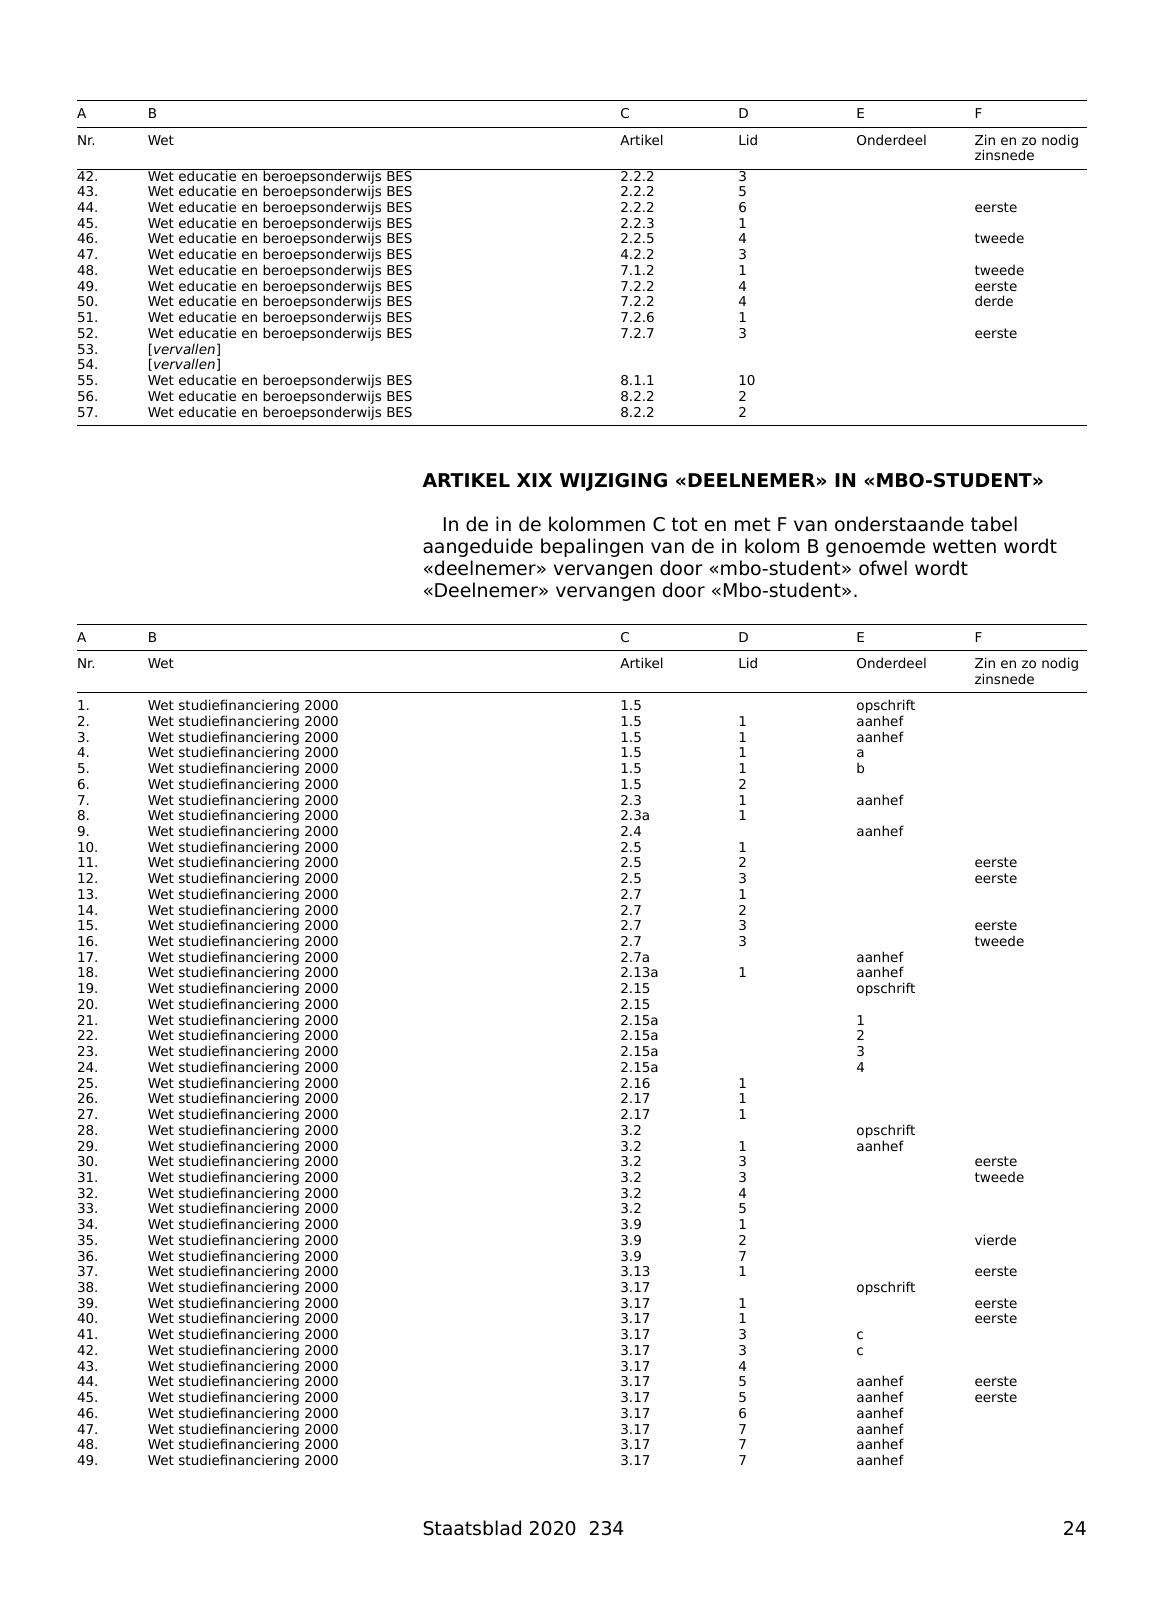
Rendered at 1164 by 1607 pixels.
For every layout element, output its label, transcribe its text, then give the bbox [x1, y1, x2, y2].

table_cell Wet educatie en beroepsonderwijs BES [142, 184, 614, 200]
table_cell [850, 1249, 968, 1264]
table_cell 1 [732, 1091, 850, 1107]
table_cell 4 [732, 1186, 850, 1201]
table_cell 10 [732, 373, 850, 389]
table_cell 3 [732, 934, 850, 949]
table_cell [969, 1091, 1087, 1107]
table_cell 29. [77, 1138, 142, 1154]
table_cell [850, 934, 968, 949]
table_cell 8.1.1 [614, 373, 732, 389]
table_cell Artikel [614, 651, 732, 692]
table_cell 3.2 [614, 1123, 732, 1138]
table_cell 1 [732, 965, 850, 981]
table_cell 1 [732, 263, 850, 278]
table_cell [850, 1311, 968, 1327]
table_cell 3.9 [614, 1249, 732, 1264]
table_cell Wet studiefinanciering 2000 [142, 903, 614, 918]
table_cell 47. [77, 1421, 142, 1437]
table_cell 3.2 [614, 1138, 732, 1154]
table_cell 44. [77, 200, 142, 216]
table_cell 25. [77, 1075, 142, 1091]
table_cell 23. [77, 1044, 142, 1060]
table_cell 20. [77, 997, 142, 1012]
table_cell 1 [732, 840, 850, 855]
table_cell Wet educatie en beroepsonderwijs BES [142, 389, 614, 404]
table_cell 18. [77, 965, 142, 981]
table_cell [732, 357, 850, 373]
table_cell 44. [77, 1374, 142, 1390]
table_cell 39. [77, 1296, 142, 1311]
table_cell [969, 824, 1087, 839]
table_cell 49. [77, 279, 142, 294]
table_cell 3.17 [614, 1359, 732, 1374]
table_cell 5 [732, 184, 850, 200]
table_cell 9. [77, 824, 142, 839]
table_cell Wet studiefinanciering 2000 [142, 1170, 614, 1186]
table_cell 17. [77, 950, 142, 965]
table_cell 1 [732, 808, 850, 824]
table_cell 15. [77, 918, 142, 934]
table_cell 2.15a [614, 1044, 732, 1060]
table_cell aanhef [850, 1390, 968, 1406]
table_cell 6. [77, 777, 142, 792]
table_cell 57. [77, 404, 142, 425]
table_cell Wet studiefinanciering 2000 [142, 1075, 614, 1091]
table_cell vierde [969, 1233, 1087, 1248]
table_cell Wet educatie en beroepsonderwijs BES [142, 247, 614, 263]
table_cell 3.17 [614, 1390, 732, 1406]
table_cell 2.2.2 [614, 200, 732, 216]
table_cell 56. [77, 389, 142, 404]
table_cell 28. [77, 1123, 142, 1138]
table_cell 33. [77, 1201, 142, 1217]
table_cell 3.17 [614, 1406, 732, 1421]
table_cell 3 [732, 1170, 850, 1186]
table_cell eerste [969, 918, 1087, 934]
table_header B [142, 101, 614, 127]
table_cell [850, 263, 968, 278]
table_header A [77, 625, 142, 650]
table_cell [969, 1107, 1087, 1123]
table_cell Wet studiefinanciering 2000 [142, 761, 614, 777]
table_cell 2.15a [614, 1013, 732, 1028]
table_cell 12. [77, 871, 142, 887]
table_cell [969, 1343, 1087, 1358]
table_cell [969, 1060, 1087, 1075]
table_cell Wet studiefinanciering 2000 [142, 840, 614, 855]
table_header E [850, 625, 968, 650]
table_cell 1 [732, 887, 850, 902]
table_cell 3 [732, 1327, 850, 1343]
table_cell Wet studiefinanciering 2000 [142, 1233, 614, 1248]
table_cell 1 [732, 1264, 850, 1280]
table_cell 5 [732, 1390, 850, 1406]
table_cell b [850, 761, 968, 777]
table_cell [850, 184, 968, 200]
table_cell 2. [77, 714, 142, 729]
table_cell aanhef [850, 1374, 968, 1390]
table_cell [850, 341, 968, 357]
table_cell 6 [732, 1406, 850, 1421]
table_cell 3.2 [614, 1154, 732, 1170]
table_cell Wet educatie en beroepsonderwijs BES [142, 404, 614, 425]
table_cell eerste [969, 855, 1087, 871]
table_cell 45. [77, 1390, 142, 1406]
table_cell eerste [969, 200, 1087, 216]
table_cell Wet studiefinanciering 2000 [142, 1453, 614, 1469]
table_cell [969, 981, 1087, 997]
table_cell Wet studiefinanciering 2000 [142, 918, 614, 934]
table_cell 38. [77, 1280, 142, 1296]
table_cell 2.2.2 [614, 184, 732, 200]
table_cell Wet educatie en beroepsonderwijs BES [142, 200, 614, 216]
table_cell [732, 997, 850, 1012]
table_cell Wet studiefinanciering 2000 [142, 1390, 614, 1406]
table_cell 4.2.2 [614, 247, 732, 263]
table_cell 3 [732, 326, 850, 341]
table_cell 2.5 [614, 855, 732, 871]
table_cell 31. [77, 1170, 142, 1186]
table_cell 1 [732, 761, 850, 777]
table_cell 51. [77, 310, 142, 326]
table_cell [850, 1296, 968, 1311]
table_cell Wet studiefinanciering 2000 [142, 792, 614, 808]
table_cell [850, 1091, 968, 1107]
table_cell [969, 997, 1087, 1012]
table_cell 3 [732, 1154, 850, 1170]
table_cell 1 [732, 1075, 850, 1091]
table_cell Wet educatie en beroepsonderwijs BES [142, 170, 614, 184]
table_cell [614, 341, 732, 357]
table_cell Wet studiefinanciering 2000 [142, 965, 614, 981]
table_cell [969, 404, 1087, 425]
table_cell 2.17 [614, 1091, 732, 1107]
table_cell [969, 887, 1087, 902]
table_cell Wet studiefinanciering 2000 [142, 934, 614, 949]
table_cell 2.2.2 [614, 170, 732, 184]
table_cell 2.3 [614, 792, 732, 808]
table_cell [969, 389, 1087, 404]
table_cell 2 [732, 1233, 850, 1248]
table_cell 49. [77, 1453, 142, 1469]
table_cell [969, 1406, 1087, 1421]
table_cell aanhef [850, 1138, 968, 1154]
table_cell Wet studiefinanciering 2000 [142, 1013, 614, 1028]
table_cell [850, 216, 968, 231]
table_cell [969, 310, 1087, 326]
table_cell [850, 1107, 968, 1123]
table_cell eerste [969, 1311, 1087, 1327]
table_cell 7.1.2 [614, 263, 732, 278]
table_cell Artikel [614, 128, 732, 168]
table_cell 3 [732, 170, 850, 184]
table_cell 7.2.6 [614, 310, 732, 326]
table_header F [969, 101, 1087, 127]
table_cell 26. [77, 1091, 142, 1107]
table_cell 2 [850, 1028, 968, 1044]
table_cell 40. [77, 1311, 142, 1327]
table_cell tweede [969, 231, 1087, 247]
table_cell [969, 729, 1087, 745]
table_cell [969, 341, 1087, 357]
table_cell 1.5 [614, 777, 732, 792]
table_cell 8.2.2 [614, 404, 732, 425]
table_cell [850, 326, 968, 341]
table_cell [850, 1075, 968, 1091]
table_cell 32. [77, 1186, 142, 1201]
table_header A [77, 101, 142, 127]
table_cell 48. [77, 1437, 142, 1453]
table_cell a [850, 745, 968, 761]
table_cell 34. [77, 1217, 142, 1233]
table_cell [732, 981, 850, 997]
table_cell [969, 357, 1087, 373]
table_cell 5. [77, 761, 142, 777]
table_cell [732, 1060, 850, 1075]
table_cell opschrift [850, 693, 968, 714]
text In de in de kolommen C tot en met F van onderstaande tabel aangeduide bepalingen van de in kolom B genoemde wetten wordt «deelnemer» vervangen door «mbo-student» ofwel wordt «Deelnemer» vervangen door «Mbo-student». [422, 514, 1087, 602]
table_cell 3.13 [614, 1264, 732, 1280]
table_cell [969, 1201, 1087, 1217]
table_cell Wet studiefinanciering 2000 [142, 997, 614, 1012]
table_cell 42. [77, 1343, 142, 1358]
table_cell Zin en zo nodig zinsnede [969, 651, 1087, 692]
table_cell [969, 1138, 1087, 1154]
table_cell [850, 1170, 968, 1186]
table_cell [969, 903, 1087, 918]
table_cell Onderdeel [850, 651, 968, 692]
table_cell 1. [77, 693, 142, 714]
table_cell [969, 840, 1087, 855]
table_cell [969, 808, 1087, 824]
table_cell 3.9 [614, 1217, 732, 1233]
table_cell 1 [732, 1296, 850, 1311]
table_cell 7.2.7 [614, 326, 732, 341]
table_cell 1.5 [614, 745, 732, 761]
table_cell Wet educatie en beroepsonderwijs BES [142, 373, 614, 389]
table_cell aanhef [850, 965, 968, 981]
table_cell 19. [77, 981, 142, 997]
subtitle ARTIKEL XIX WIJZIGING «DEELNEMER» IN «MBO-STUDENT» [422, 470, 1087, 492]
table_cell [969, 170, 1087, 184]
table_cell Wet studiefinanciering 2000 [142, 1249, 614, 1264]
table_cell aanhef [850, 824, 968, 839]
table_cell 7.2.2 [614, 294, 732, 310]
table_cell [969, 1280, 1087, 1296]
table_cell 7.2.2 [614, 279, 732, 294]
table_cell 4 [732, 1359, 850, 1374]
table_cell [969, 1437, 1087, 1453]
table_cell 3.17 [614, 1327, 732, 1343]
table_cell aanhef [850, 1437, 968, 1453]
table_cell eerste [969, 1264, 1087, 1280]
table_cell Wet educatie en beroepsonderwijs BES [142, 263, 614, 278]
table_cell 13. [77, 887, 142, 902]
table_cell [850, 918, 968, 934]
table_cell Wet studiefinanciering 2000 [142, 745, 614, 761]
table_cell Zin en zo nodig zinsnede [969, 128, 1087, 168]
table_cell [850, 1201, 968, 1217]
table_cell Wet studiefinanciering 2000 [142, 1091, 614, 1107]
table_cell 24. [77, 1060, 142, 1075]
table_cell 1 [732, 745, 850, 761]
table_cell Wet studiefinanciering 2000 [142, 887, 614, 902]
table_cell 45. [77, 216, 142, 231]
table_cell [969, 373, 1087, 389]
table_cell 2.15a [614, 1028, 732, 1044]
table_cell 1 [732, 216, 850, 231]
table_cell aanhef [850, 1406, 968, 1421]
table_cell Wet educatie en beroepsonderwijs BES [142, 231, 614, 247]
table_cell [850, 1233, 968, 1248]
table_cell [850, 903, 968, 918]
table_cell [732, 1028, 850, 1044]
table_cell 3.17 [614, 1421, 732, 1437]
table_cell 2.7 [614, 934, 732, 949]
table_cell aanhef [850, 950, 968, 965]
table_cell eerste [969, 279, 1087, 294]
table_cell c [850, 1327, 968, 1343]
table_cell [850, 1359, 968, 1374]
table_cell 3 [732, 918, 850, 934]
table_cell aanhef [850, 729, 968, 745]
table_header D [732, 101, 850, 127]
table_cell c [850, 1343, 968, 1358]
table_cell 2.15 [614, 997, 732, 1012]
table_cell Onderdeel [850, 128, 968, 168]
table_cell Wet studiefinanciering 2000 [142, 1343, 614, 1358]
table_cell Wet educatie en beroepsonderwijs BES [142, 279, 614, 294]
table_cell 3.17 [614, 1280, 732, 1296]
table_cell 10. [77, 840, 142, 855]
table_cell 3.2 [614, 1170, 732, 1186]
table_cell [969, 745, 1087, 761]
table_cell opschrift [850, 981, 968, 997]
table_cell 16. [77, 934, 142, 949]
table_cell 2 [732, 389, 850, 404]
table_cell Wet studiefinanciering 2000 [142, 855, 614, 871]
table_cell 2 [732, 855, 850, 871]
table_cell 2.5 [614, 871, 732, 887]
table_cell aanhef [850, 1421, 968, 1437]
table_cell 1.5 [614, 729, 732, 745]
table_cell Wet studiefinanciering 2000 [142, 950, 614, 965]
table_cell [732, 1013, 850, 1028]
table_cell 4 [850, 1060, 968, 1075]
table_cell Wet studiefinanciering 2000 [142, 1138, 614, 1154]
table_cell Nr. [77, 128, 142, 168]
table_cell 4 [732, 279, 850, 294]
table_cell tweede [969, 1170, 1087, 1186]
table_cell 3.2 [614, 1201, 732, 1217]
table_cell [850, 389, 968, 404]
table_cell 43. [77, 184, 142, 200]
table_cell 1.5 [614, 693, 732, 714]
table_cell Wet studiefinanciering 2000 [142, 1028, 614, 1044]
table_cell [850, 310, 968, 326]
table_cell [969, 965, 1087, 981]
table_cell 30. [77, 1154, 142, 1170]
table_cell 2.5 [614, 840, 732, 855]
table_cell [732, 693, 850, 714]
table_cell [850, 808, 968, 824]
table_cell eerste [969, 1390, 1087, 1406]
table_cell aanhef [850, 792, 968, 808]
table_header B [142, 625, 614, 650]
table_cell 54. [77, 357, 142, 373]
table_cell 2.2.5 [614, 231, 732, 247]
table_cell Wet studiefinanciering 2000 [142, 1123, 614, 1138]
table_cell Wet educatie en beroepsonderwijs BES [142, 294, 614, 310]
table_cell 11. [77, 855, 142, 871]
table_cell 21. [77, 1013, 142, 1028]
table_cell 3.17 [614, 1437, 732, 1453]
table_cell 35. [77, 1233, 142, 1248]
table_cell Wet studiefinanciering 2000 [142, 1217, 614, 1233]
table_cell [850, 1217, 968, 1233]
table_cell 2 [732, 777, 850, 792]
table_cell 5 [732, 1201, 850, 1217]
table_cell 47. [77, 247, 142, 263]
table_cell eerste [969, 1296, 1087, 1311]
table_cell 7 [732, 1249, 850, 1264]
table_cell [969, 792, 1087, 808]
table_cell 55. [77, 373, 142, 389]
table_cell tweede [969, 263, 1087, 278]
table_cell 3. [77, 729, 142, 745]
table_cell 48. [77, 263, 142, 278]
table_cell Wet studiefinanciering 2000 [142, 1154, 614, 1170]
table_cell 2.7 [614, 903, 732, 918]
table_cell Wet studiefinanciering 2000 [142, 1374, 614, 1390]
table_cell 36. [77, 1249, 142, 1264]
table_cell 6 [732, 200, 850, 216]
table_cell [969, 761, 1087, 777]
table_cell 2 [732, 404, 850, 425]
table_cell Wet studiefinanciering 2000 [142, 1311, 614, 1327]
table_cell Wet [142, 651, 614, 692]
table_cell 46. [77, 231, 142, 247]
table_cell [732, 1123, 850, 1138]
table_cell Wet educatie en beroepsonderwijs BES [142, 216, 614, 231]
table_cell [850, 887, 968, 902]
table_cell eerste [969, 1154, 1087, 1170]
table_cell Nr. [77, 651, 142, 692]
table_cell [969, 1359, 1087, 1374]
table_cell 1 [732, 1217, 850, 1233]
table_cell 2.7 [614, 918, 732, 934]
table_cell Wet studiefinanciering 2000 [142, 1421, 614, 1437]
table_cell 3 [732, 871, 850, 887]
table_cell [732, 824, 850, 839]
table_cell 2.7a [614, 950, 732, 965]
table_cell 3.9 [614, 1233, 732, 1248]
table_cell Wet studiefinanciering 2000 [142, 777, 614, 792]
table_cell opschrift [850, 1280, 968, 1296]
table_cell Wet studiefinanciering 2000 [142, 1280, 614, 1296]
table_cell [969, 216, 1087, 231]
table_cell Wet [142, 128, 614, 168]
table_header C [614, 625, 732, 650]
table_cell 52. [77, 326, 142, 341]
table_cell [850, 871, 968, 887]
table_cell Wet studiefinanciering 2000 [142, 1107, 614, 1123]
table_cell [969, 247, 1087, 263]
table_cell Wet studiefinanciering 2000 [142, 1186, 614, 1201]
table_cell [732, 341, 850, 357]
table_cell [969, 950, 1087, 965]
table_cell 22. [77, 1028, 142, 1044]
table_cell Wet studiefinanciering 2000 [142, 981, 614, 997]
table_cell 7 [732, 1437, 850, 1453]
table_cell 1 [732, 1138, 850, 1154]
table_cell eerste [969, 1374, 1087, 1390]
table_cell Wet studiefinanciering 2000 [142, 1201, 614, 1217]
table_cell Wet studiefinanciering 2000 [142, 1327, 614, 1343]
table_cell [850, 170, 968, 184]
table_cell [732, 950, 850, 965]
table_cell 1 [732, 310, 850, 326]
table_cell [850, 997, 968, 1012]
table_cell 1 [850, 1013, 968, 1028]
table_header F [969, 625, 1087, 650]
table_cell 41. [77, 1327, 142, 1343]
table_cell 2.15a [614, 1060, 732, 1075]
table_cell Wet studiefinanciering 2000 [142, 1359, 614, 1374]
table_cell [969, 1028, 1087, 1044]
table_cell 1 [732, 1107, 850, 1123]
table_cell 1.5 [614, 714, 732, 729]
table_cell 53. [77, 341, 142, 357]
table_cell [850, 373, 968, 389]
table_cell 2.7 [614, 887, 732, 902]
table_header E [850, 101, 968, 127]
table_cell Wet studiefinanciering 2000 [142, 1264, 614, 1280]
table_cell [850, 247, 968, 263]
table_cell [969, 1123, 1087, 1138]
table_cell 2.4 [614, 824, 732, 839]
table_cell 37. [77, 1264, 142, 1280]
table_cell 4 [732, 231, 850, 247]
table_cell [614, 357, 732, 373]
table_cell Wet studiefinanciering 2000 [142, 871, 614, 887]
table_header C [614, 101, 732, 127]
table_cell opschrift [850, 1123, 968, 1138]
table_cell [850, 231, 968, 247]
table_cell 3.17 [614, 1453, 732, 1469]
table_cell [850, 840, 968, 855]
table_cell 3.17 [614, 1296, 732, 1311]
table_cell [850, 1186, 968, 1201]
table_cell Wet studiefinanciering 2000 [142, 714, 614, 729]
table_cell 3 [850, 1044, 968, 1060]
table_cell 5 [732, 1374, 850, 1390]
table_cell [850, 855, 968, 871]
table_cell [969, 1453, 1087, 1469]
table_cell 3.17 [614, 1311, 732, 1327]
table_cell Wet studiefinanciering 2000 [142, 1296, 614, 1311]
table_cell aanhef [850, 714, 968, 729]
table_cell aanhef [850, 1453, 968, 1469]
table_cell Wet studiefinanciering 2000 [142, 1060, 614, 1075]
table_cell [850, 1154, 968, 1170]
table_cell [732, 1044, 850, 1060]
table_cell [969, 1327, 1087, 1343]
table_cell 7 [732, 1421, 850, 1437]
table_cell 8. [77, 808, 142, 824]
table_cell eerste [969, 326, 1087, 341]
table_cell [850, 777, 968, 792]
table_cell [732, 1280, 850, 1296]
table_cell Wet studiefinanciering 2000 [142, 1406, 614, 1421]
table_cell [969, 1217, 1087, 1233]
table_header D [732, 625, 850, 650]
table_cell [969, 1013, 1087, 1028]
table_cell derde [969, 294, 1087, 310]
table_cell Lid [732, 651, 850, 692]
table_cell 2 [732, 903, 850, 918]
table_cell 7. [77, 792, 142, 808]
table_cell [969, 1186, 1087, 1201]
table_cell Wet studiefinanciering 2000 [142, 693, 614, 714]
table_cell eerste [969, 871, 1087, 887]
table_cell 3 [732, 1343, 850, 1358]
table_cell [850, 294, 968, 310]
table_cell 2.13a [614, 965, 732, 981]
table_cell 50. [77, 294, 142, 310]
table_cell [969, 1421, 1087, 1437]
table_cell 2.17 [614, 1107, 732, 1123]
table_cell 3.17 [614, 1374, 732, 1390]
table_cell [850, 404, 968, 425]
table_cell 3.17 [614, 1343, 732, 1358]
table_cell 46. [77, 1406, 142, 1421]
table_cell 4. [77, 745, 142, 761]
table_cell tweede [969, 934, 1087, 949]
table_cell [vervallen] [142, 341, 614, 357]
table_cell [969, 714, 1087, 729]
table_cell [969, 693, 1087, 714]
table_cell 2.16 [614, 1075, 732, 1091]
table_cell [969, 184, 1087, 200]
table_cell Wet educatie en beroepsonderwijs BES [142, 326, 614, 341]
table_cell [969, 1075, 1087, 1091]
table_cell [850, 279, 968, 294]
table_cell 1 [732, 729, 850, 745]
table_cell 2.15 [614, 981, 732, 997]
table_cell 43. [77, 1359, 142, 1374]
table_cell 8.2.2 [614, 389, 732, 404]
table_cell [969, 777, 1087, 792]
table_cell [850, 357, 968, 373]
table_cell Wet studiefinanciering 2000 [142, 1044, 614, 1060]
table_cell 3.2 [614, 1186, 732, 1201]
table_cell 1 [732, 714, 850, 729]
table_cell [850, 200, 968, 216]
table_cell 42. [77, 170, 142, 184]
table_cell 3 [732, 247, 850, 263]
table_cell Wet educatie en beroepsonderwijs BES [142, 310, 614, 326]
table_cell 1 [732, 792, 850, 808]
table_cell Wet studiefinanciering 2000 [142, 808, 614, 824]
table_cell Wet studiefinanciering 2000 [142, 824, 614, 839]
table_cell 1.5 [614, 761, 732, 777]
table_cell [vervallen] [142, 357, 614, 373]
table_cell 27. [77, 1107, 142, 1123]
table_cell 2.2.3 [614, 216, 732, 231]
table_cell [969, 1249, 1087, 1264]
table_cell Lid [732, 128, 850, 168]
table_cell 14. [77, 903, 142, 918]
table_cell [969, 1044, 1087, 1060]
table_cell 1 [732, 1311, 850, 1327]
table_cell Wet studiefinanciering 2000 [142, 729, 614, 745]
table_cell [850, 1264, 968, 1280]
table_cell 4 [732, 294, 850, 310]
table_cell 2.3a [614, 808, 732, 824]
table_cell 7 [732, 1453, 850, 1469]
table_cell Wet studiefinanciering 2000 [142, 1437, 614, 1453]
